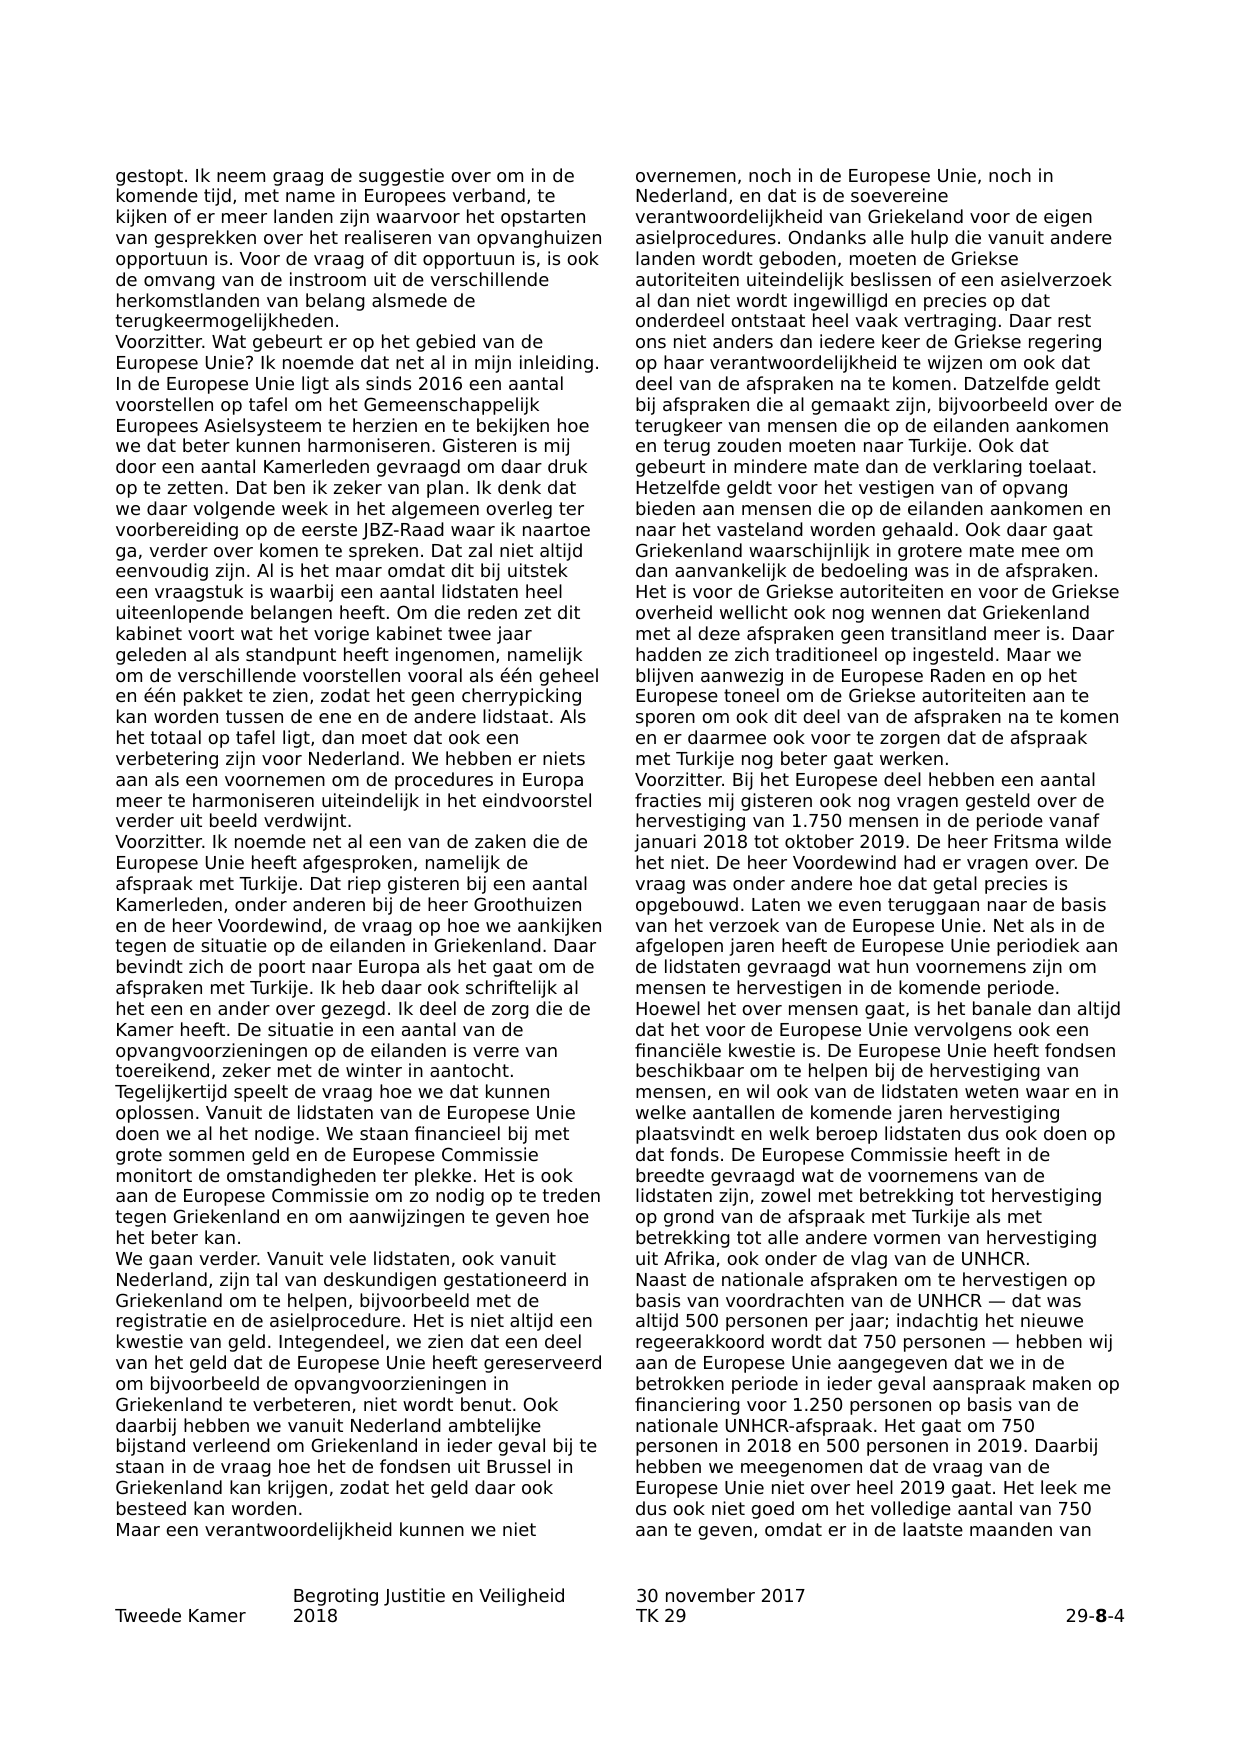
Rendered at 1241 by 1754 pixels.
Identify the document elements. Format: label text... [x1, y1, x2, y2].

text gestopt. Ik neem graag de suggestie over om in de komende tijd, met name in Europees verband, te kijken of er meer landen zijn waarvoor het opstarten van gesprekken over het realiseren van opvanghuizen opportuun is. Voor de vraag of dit opportuun is, is ook de omvang van de instroom uit de verschillende herkomstlanden van belang alsmede de terugkeermogelijkheden. [115, 165, 605, 332]
text Voorzitter. Bij het Europese deel hebben een aantal fracties mij gisteren ook nog vragen gesteld over de hervestiging van 1.750 mensen in de periode vanaf januari 2018 tot oktober 2019. De heer Fritsma wilde het niet. De heer Voordewind had er vragen over. De vraag was onder andere hoe dat getal precies is opgebouwd. Laten we even teruggaan naar de basis van het verzoek van de Europese Unie. Net als in de afgelopen jaren heeft de Europese Unie periodiek aan de lidstaten gevraagd wat hun voornemens zijn om mensen te hervestigen in de komende periode. Hoewel het over mensen gaat, is het banale dan altijd dat het voor de Europese Unie vervolgens ook een financiële kwestie is. De Europese Unie heeft fondsen beschikbaar om te helpen bij de hervestiging van mensen, en wil ook van de lidstaten weten waar en in welke aantallen de komende jaren hervestiging plaatsvindt en welk beroep lidstaten dus ook doen op dat fonds. De Europese Commissie heeft in de breedte gevraagd wat de voornemens van de lidstaten zijn, zowel met betrekking tot hervestiging op grond van de afspraak met Turkije als met betrekking tot alle andere vormen van hervestiging uit Afrika, ook onder de vlag van de UNHCR. [635, 769, 1125, 1269]
text overnemen, noch in de Europese Unie, noch in Nederland, en dat is de soevereine verantwoordelijkheid van Griekeland voor de eigen asielprocedures. Ondanks alle hulp die vanuit andere landen wordt geboden, moeten de Griekse autoriteiten uiteindelijk beslissen of een asielverzoek al dan niet wordt ingewilligd en precies op dat onderdeel ontstaat heel vaak vertraging. Daar rest ons niet anders dan iedere keer de Griekse regering op haar verantwoordelijkheid te wijzen om ook dat deel van de afspraken na te komen. Datzelfde geldt bij afspraken die al gemaakt zijn, bijvoorbeeld over de terugkeer van mensen die op de eilanden aankomen en terug zouden moeten naar Turkije. Ook dat gebeurt in mindere mate dan de verklaring toelaat. Hetzelfde geldt voor het vestigen van of opvang bieden aan mensen die op de eilanden aankomen en naar het vasteland worden gehaald. Ook daar gaat Griekenland waarschijnlijk in grotere mate mee om dan aanvankelijk de bedoeling was in de afspraken. Het is voor de Griekse autoriteiten en voor de Griekse overheid wellicht ook nog wennen dat Griekenland met al deze afspraken geen transitland meer is. Daar hadden ze zich traditioneel op ingesteld. Maar we blijven aanwezig in de Europese Raden en op het Europese toneel om de Griekse autoriteiten aan te sporen om ook dit deel van de afspraken na te komen en er daarmee ook voor te zorgen dat de afspraak met Turkije nog beter gaat werken. [635, 165, 1125, 769]
text Maar een verantwoordelijkheid kunnen we niet [115, 1519, 605, 1540]
text Voorzitter. Ik noemde net al een van de zaken die de Europese Unie heeft afgesproken, namelijk de afspraak met Turkije. Dat riep gisteren bij een aantal Kamerleden, onder anderen bij de heer Groothuizen en de heer Voordewind, de vraag op hoe we aankijken tegen de situatie op de eilanden in Griekenland. Daar bevindt zich de poort naar Europa als het gaat om de afspraken met Turkije. Ik heb daar ook schriftelijk al het een en ander over gezegd. Ik deel de zorg die de Kamer heeft. De situatie in een aantal van de opvangvoorzieningen op de eilanden is verre van toereikend, zeker met de winter in aantocht. Tegelijkertijd speelt de vraag hoe we dat kunnen oplossen. Vanuit de lidstaten van de Europese Unie doen we al het nodige. We staan financieel bij met grote sommen geld en de Europese Commissie monitort de omstandigheden ter plekke. Het is ook aan de Europese Commissie om zo nodig op te treden tegen Griekenland en om aanwijzingen te geven hoe het beter kan. [115, 832, 605, 1249]
text Naast de nationale afspraken om te hervestigen op basis van voordrachten van de UNHCR — dat was altijd 500 personen per jaar; indachtig het nieuwe regeerakkoord wordt dat 750 personen — hebben wij aan de Europese Unie aangegeven dat we in de betrokken periode in ieder geval aanspraak maken op financiering voor 1.250 personen op basis van de nationale UNHCR-afspraak. Het gaat om 750 personen in 2018 en 500 personen in 2019. Daarbij hebben we meegenomen dat de vraag van de Europese Unie niet over heel 2019 gaat. Het leek me dus ook niet goed om het volledige aantal van 750 aan te geven, omdat er in de laatste maanden van [635, 1269, 1125, 1540]
text Voorzitter. Wat gebeurt er op het gebied van de Europese Unie? Ik noemde dat net al in mijn inleiding. In de Europese Unie ligt als sinds 2016 een aantal voorstellen op tafel om het Gemeenschappelijk Europees Asielsysteem te herzien en te bekijken hoe we dat beter kunnen harmoniseren. Gisteren is mij door een aantal Kamerleden gevraagd om daar druk op te zetten. Dat ben ik zeker van plan. Ik denk dat we daar volgende week in het algemeen overleg ter voorbereiding op de eerste JBZ-Raad waar ik naartoe ga, verder over komen te spreken. Dat zal niet altijd eenvoudig zijn. Al is het maar omdat dit bij uitstek een vraagstuk is waarbij een aantal lidstaten heel uiteenlopende belangen heeft. Om die reden zet dit kabinet voort wat het vorige kabinet twee jaar geleden al als standpunt heeft ingenomen, namelijk om de verschillende voorstellen vooral als één geheel en één pakket te zien, zodat het geen cherrypicking kan worden tussen de ene en de andere lidstaat. Als het totaal op tafel ligt, dan moet dat ook een verbetering zijn voor Nederland. We hebben er niets aan als een voornemen om de procedures in Europa meer te harmoniseren uiteindelijk in het eindvoorstel verder uit beeld verdwijnt. [115, 332, 605, 832]
text We gaan verder. Vanuit vele lidstaten, ook vanuit Nederland, zijn tal van deskundigen gestationeerd in Griekenland om te helpen, bijvoorbeeld met de registratie en de asielprocedure. Het is niet altijd een kwestie van geld. Integendeel, we zien dat een deel van het geld dat de Europese Unie heeft gereserveerd om bijvoorbeeld de opvangvoorzieningen in Griekenland te verbeteren, niet wordt benut. Ook daarbij hebben we vanuit Nederland ambtelijke bijstand verleend om Griekenland in ieder geval bij te staan in de vraag hoe het de fondsen uit Brussel in Griekenland kan krijgen, zodat het geld daar ook besteed kan worden. [115, 1249, 605, 1519]
